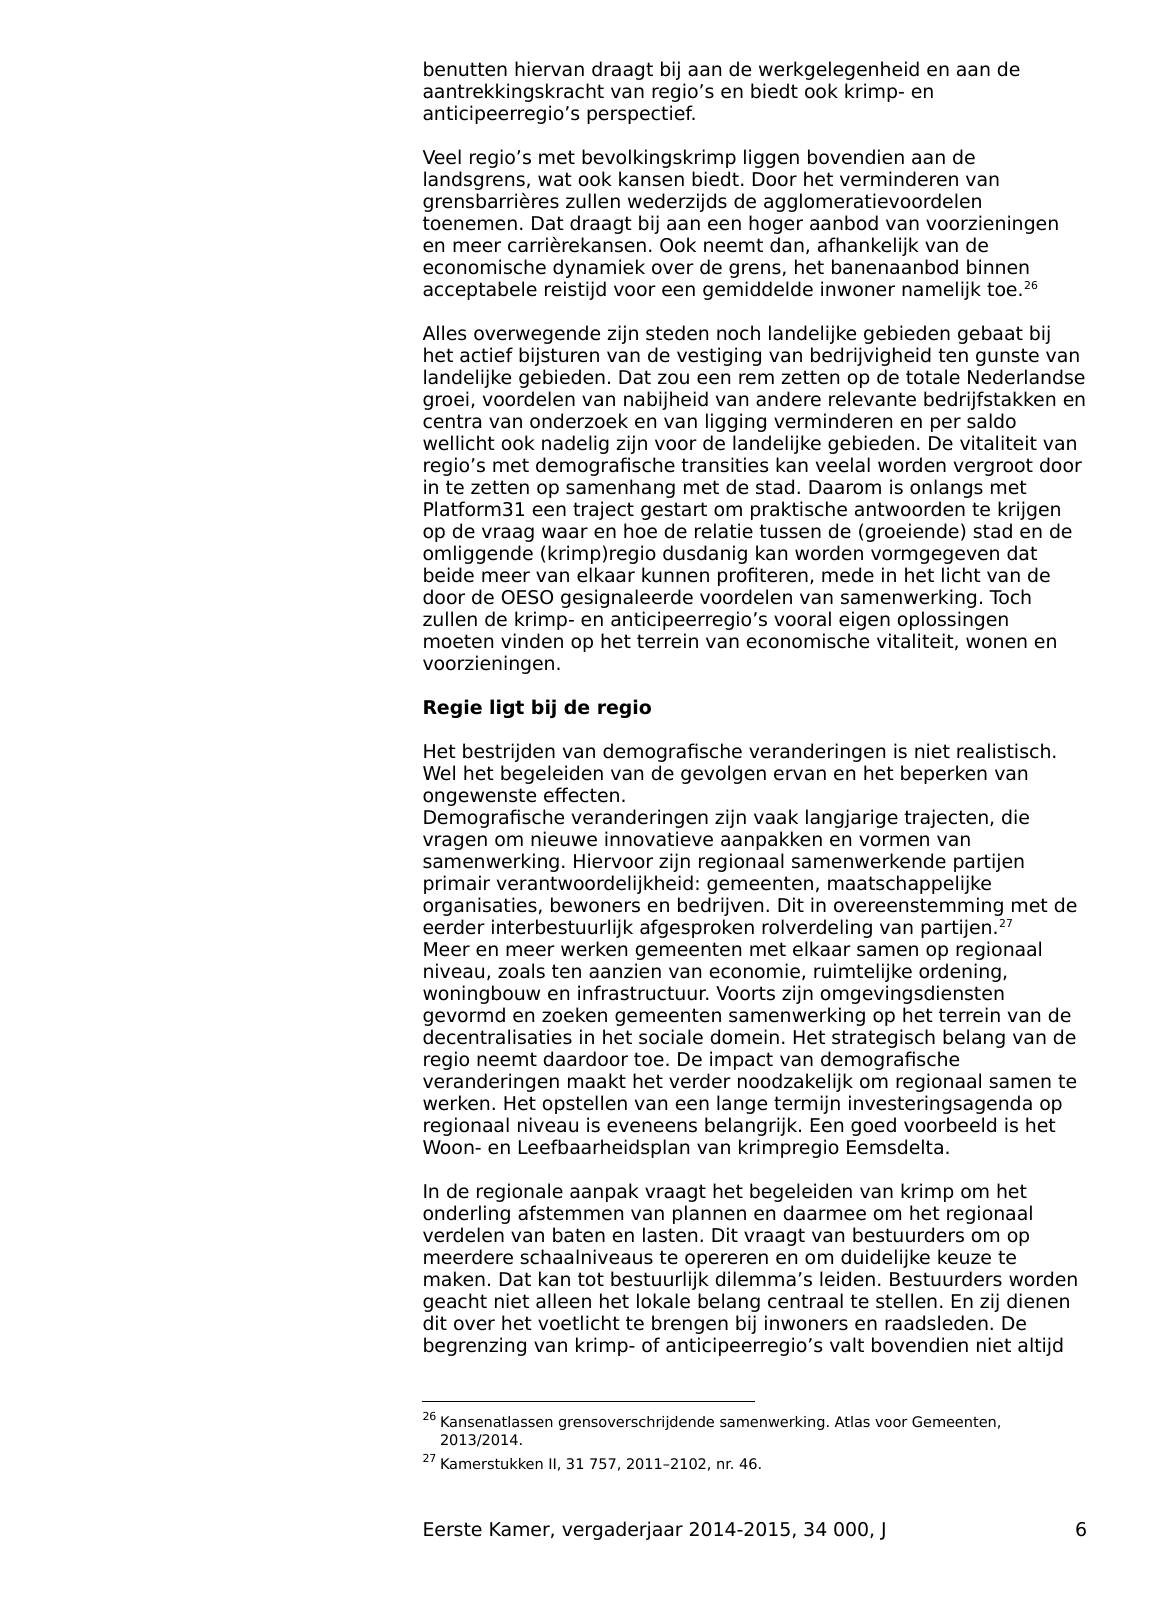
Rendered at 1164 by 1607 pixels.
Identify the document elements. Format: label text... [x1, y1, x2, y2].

text Meer en meer werken gemeenten met elkaar samen op regionaal niveau, zoals ten aanzien van economie, ruimtelijke ordening, woningbouw en infrastructuur. Voorts zijn omgevingsdiensten gevormd en zoeken gemeenten samenwerking op het terrein van de decentralisaties in het sociale domein. Het strategisch belang van de regio neemt daardoor toe. De impact van demografische veranderingen maakt het verder noodzakelijk om regionaal samen te werken. Het opstellen van een lange termijn investeringsagenda op regionaal niveau is eveneens belangrijk. Een goed voorbeeld is het Woon- en Leefbaarheidsplan van krimpregio Eemsdelta. [422, 939, 1087, 1159]
text Het bestrijden van demografische veranderingen is niet realistisch. Wel het begeleiden van de gevolgen ervan en het beperken van ongewenste effecten. [422, 741, 1087, 807]
text Kamerstukken II, 31 757, 2011–2102, nr. 46. [422, 1452, 1087, 1474]
text Kansenatlassen grensoverschrijdende samenwerking. Atlas voor Gemeenten, 2013/2014. [422, 1410, 1087, 1449]
subtitle Regie ligt bij de regio [422, 697, 1087, 719]
text In de regionale aanpak vraagt het begeleiden van krimp om het onderling afstemmen van plannen en daarmee om het regionaal verdelen van baten en lasten. Dit vraagt van bestuurders om op meerdere schaalniveaus te opereren en om duidelijke keuze te maken. Dat kan tot bestuurlijk dilemma’s leiden. Bestuurders worden geacht niet alleen het lokale belang centraal te stellen. En zij dienen dit over het voetlicht te brengen bij inwoners en raadsleden. De begrenzing van krimp- of anticipeerregio’s valt bovendien niet altijd [422, 1181, 1087, 1357]
text benutten hiervan draagt bij aan de werkgelegenheid en aan de aantrekkingskracht van regio’s en biedt ook krimp- en anticipeerregio’s perspectief. [422, 59, 1087, 125]
text Veel regio’s met bevolkingskrimp liggen bovendien aan de landsgrens, wat ook kansen biedt. Door het verminderen van grensbarrières zullen wederzijds de agglomeratievoordelen toenemen. Dat draagt bij aan een hoger aanbod van voorzieningen en meer carrièrekansen. Ook neemt dan, afhankelijk van de economische dynamiek over de grens, het banenaanbod binnen acceptabele reistijd voor een gemiddelde inwoner namelijk toe. [422, 147, 1087, 301]
text Alles overwegende zijn steden noch landelijke gebieden gebaat bij het actief bijsturen van de vestiging van bedrijvigheid ten gunste van landelijke gebieden. Dat zou een rem zetten op de totale Nederlandse groei, voordelen van nabijheid van andere relevante bedrijfstakken en centra van onderzoek en van ligging verminderen en per saldo wellicht ook nadelig zijn voor de landelijke gebieden. De vitaliteit van regio’s met demografische transities kan veelal worden vergroot door in te zetten op samenhang met de stad. Daarom is onlangs met Platform31 een traject gestart om praktische antwoorden te krijgen op de vraag waar en hoe de relatie tussen de (groeiende) stad en de omliggende (krimp)regio dusdanig kan worden vormgegeven dat beide meer van elkaar kunnen profiteren, mede in het licht van de door de OESO gesignaleerde voordelen van samenwerking. Toch zullen de krimp- en anticipeerregio’s vooral eigen oplossingen moeten vinden op het terrein van economische vitaliteit, wonen en voorzieningen. [422, 323, 1087, 675]
text Demografische veranderingen zijn vaak langjarige trajecten, die vragen om nieuwe innovatieve aanpakken en vormen van samenwerking. Hiervoor zijn regionaal samenwerkende partijen primair verantwoordelijkheid: gemeenten, maatschappelijke organisaties, bewoners en bedrijven. Dit in overeenstemming met de eerder interbestuurlijk afgesproken rolverdeling van partijen. [422, 807, 1087, 939]
